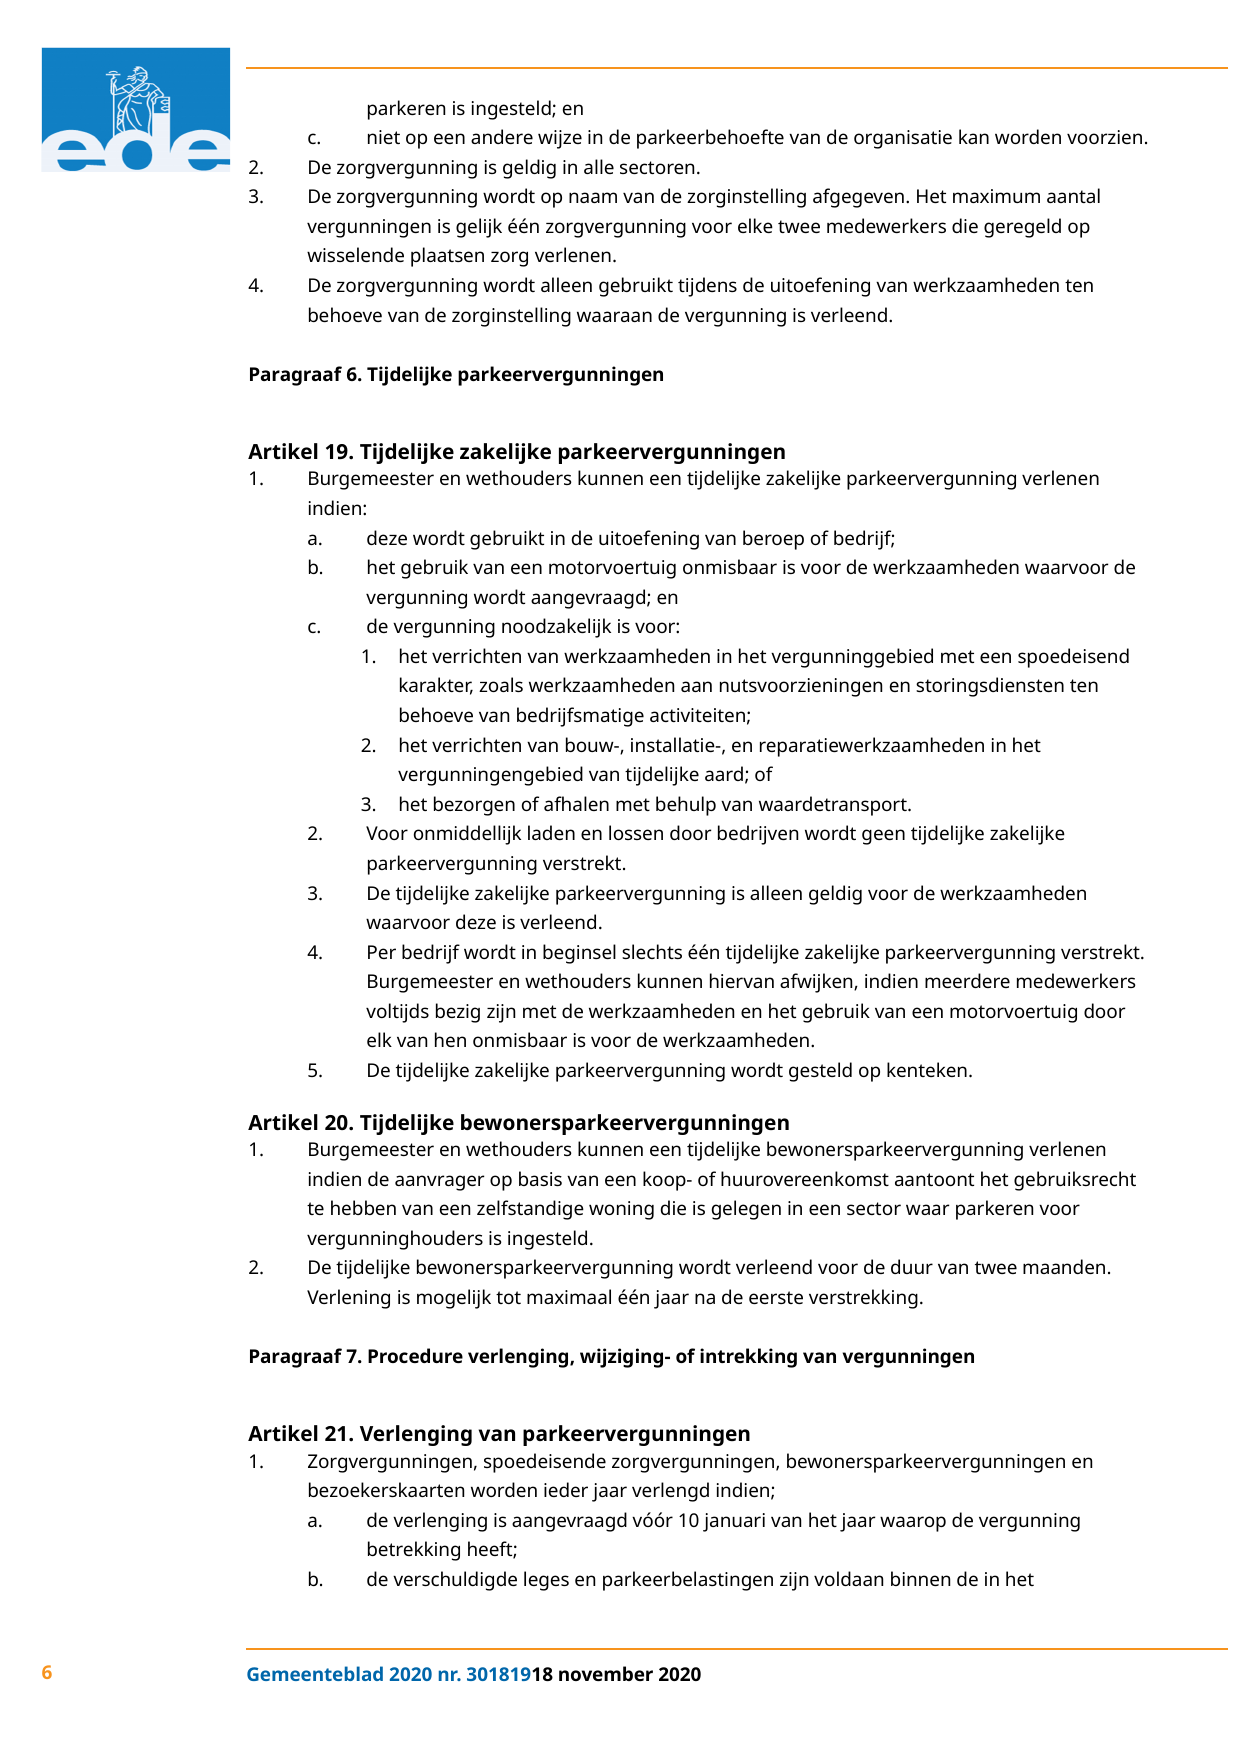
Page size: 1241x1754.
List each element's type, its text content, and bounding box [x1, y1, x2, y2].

picture [41, 47, 231, 172]
list deze wordt gebruikt in de uitoefening van beroep of bedrijf; [307, 525, 1152, 551]
list parkeren is ingesteld; en [307, 95, 1152, 121]
text Artikel 20. Tijdelijke bewonersparkeervergunningen [248, 1108, 1152, 1136]
list niet op een andere wijze in de parkeerbehoefte van de organisatie kan worden voorzien. [307, 124, 1152, 150]
list het gebruik van een motorvoertuig onmisbaar is voor de werkzaamheden waarvoor de vergunning wordt aangevraagd; en [307, 554, 1152, 610]
list De zorgvergunning wordt alleen gebruikt tijdens de uitoefening van werkzaamheden ten behoeve van de zorginstelling waaraan de vergunning is verleend. [248, 272, 1152, 328]
list Zorgvergunningen, spoedeisende zorgvergunningen, bewonersparkeervergunningen en bezoekerskaarten worden ieder jaar verlengd indien; [248, 1448, 1152, 1503]
list het bezorgen of afhalen met behulp van waardetransport. [361, 791, 1152, 817]
list de verlenging is aangevraagd vóór 10 januari van het jaar waarop de vergunning betrekking heeft; [307, 1507, 1152, 1562]
text Artikel 21. Verlenging van parkeervergunningen [248, 1419, 1152, 1448]
text Paragraaf 7. Procedure verlenging, wijziging- of intrekking van vergunningen [248, 1343, 1152, 1369]
list De tijdelijke zakelijke parkeervergunning is alleen geldig voor de werkzaamheden waarvoor deze is verleend. [307, 880, 1152, 935]
list de vergunning noodzakelijk is voor: [307, 613, 1152, 639]
list Per bedrijf wordt in beginsel slechts één tijdelijke zakelijke parkeervergunning verstrekt. Burgemeester en wethouders kunnen hiervan afwijken, indien meerdere medewerkers voltijds bezig zijn met de werkzaamheden en het gebruik van een motorvoertuig door elk van hen onmisbaar is voor de werkzaamheden. [307, 939, 1152, 1053]
list De tijdelijke zakelijke parkeervergunning wordt gesteld op kenteken. [307, 1057, 1152, 1083]
list de verschuldigde leges en parkeerbelastingen zijn voldaan binnen de in het [307, 1566, 1152, 1592]
text Paragraaf 6. Tijdelijke parkeervergunningen [248, 361, 1152, 387]
list Burgemeester en wethouders kunnen een tijdelijke bewonersparkeervergunning verlenen indien de aanvrager op basis van een koop- of huurovereenkomst aantoont het gebruiksrecht te hebben van een zelfstandige woning die is gelegen in een sector waar parkeren voor vergunninghouders is ingesteld. [248, 1136, 1152, 1251]
text Artikel 19. Tijdelijke zakelijke parkeervergunningen [248, 437, 1152, 466]
list De tijdelijke bewonersparkeervergunning wordt verleend voor de duur van twee maanden. Verlening is mogelijk tot maximaal één jaar na de eerste verstrekking. [248, 1254, 1152, 1310]
list Burgemeester en wethouders kunnen een tijdelijke zakelijke parkeervergunning verlenen indien: [248, 466, 1152, 521]
list De zorgvergunning is geldig in alle sectoren. [248, 154, 1152, 180]
list De zorgvergunning wordt op naam van de zorginstelling afgegeven. Het maximum aantal vergunningen is gelijk één zorgvergunning voor elke twee medewerkers die geregeld op wisselende plaatsen zorg verlenen. [248, 183, 1152, 268]
list Voor onmiddellijk laden en lossen door bedrijven wordt geen tijdelijke zakelijke parkeervergunning verstrekt. [307, 821, 1152, 876]
list het verrichten van bouw-, installatie-, en reparatiewerkzaamheden in het vergunningengebied van tijdelijke aard; of [361, 732, 1152, 787]
list het verrichten van werkzaamheden in het vergunninggebied met een spoedeisend karakter, zoals werkzaamheden aan nutsvoorzieningen en storingsdiensten ten behoeve van bedrijfsmatige activiteiten; [361, 643, 1152, 728]
